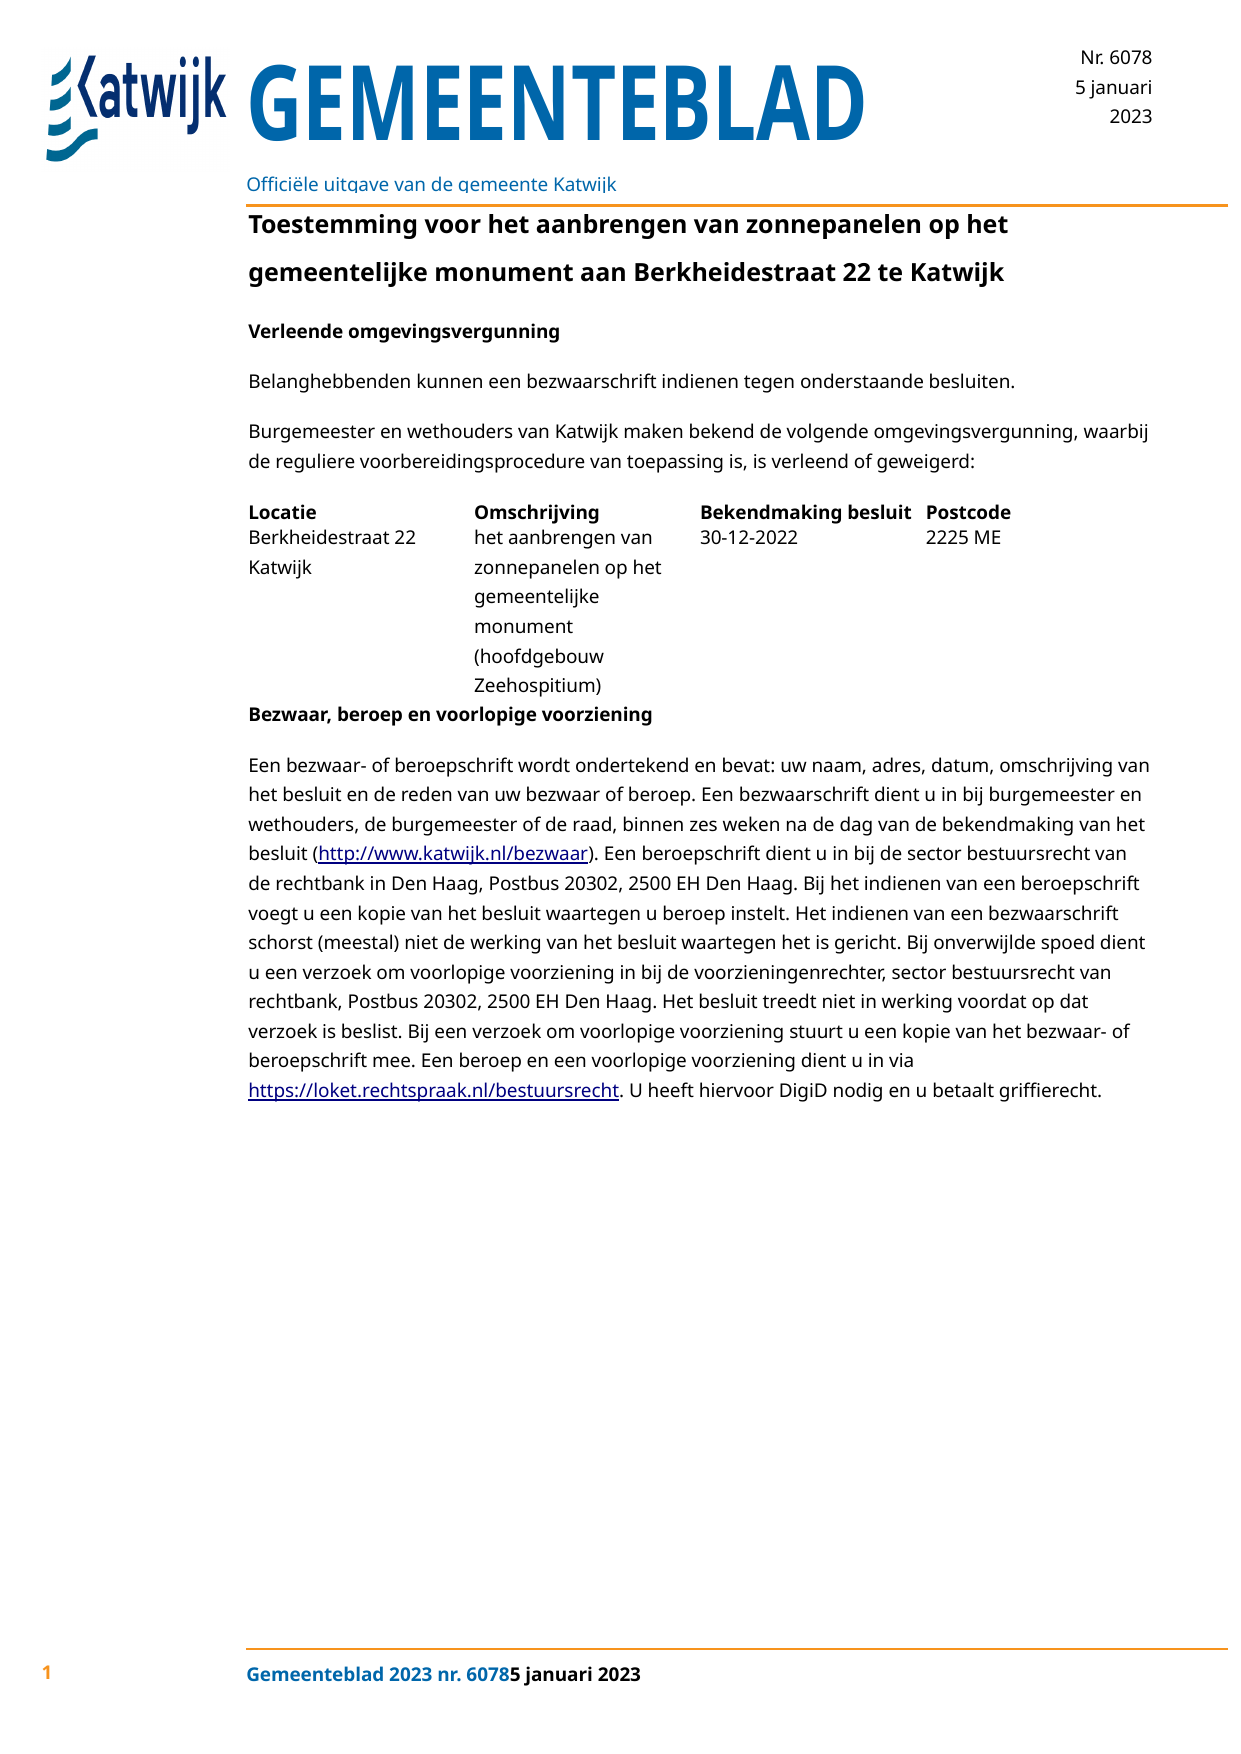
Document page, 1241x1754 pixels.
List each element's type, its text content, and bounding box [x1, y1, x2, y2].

table_header Postcode [926, 499, 1152, 524]
text Een bezwaar- of beroepschrift wordt ondertekend en bevat: uw naam, adres, datum, omschrijving van het besluit en de reden van uw bezwaar of beroep. Een bezwaarschrift dient u in bij burgemeester en wethouders, de burgemeester of de raad, binnen zes weken na de dag van de bekendmaking van het besluit (http://www.katwijk.nl/bezwaar). Een beroepschrift dient u in bij de sector bestuursrecht van de rechtbank in Den Haag, Postbus 20302, 2500 EH Den Haag. Bij het indienen van een beroepschrift voegt u een kopie van het besluit waartegen u beroep instelt. Het indienen van een bezwaarschrift schorst (meestal) niet de werking van het besluit waartegen het is gericht. Bij onverwijlde spoed dient u een verzoek om voorlopige voorziening in bij de voorzieningenrechter, sector bestuursrecht van rechtbank, Postbus 20302, 2500 EH Den Haag. Het besluit treedt niet in werking voordat op dat verzoek is beslist. Bij een verzoek om voorlopige voorziening stuurt u een kopie van het bezwaar- of beroepschrift mee. Een beroep en een voorlopige voorziening dient u in via https://loket.rechtspraak.nl/bestuursrecht. U heeft hiervoor DigiD nodig en u betaalt griffierecht. [248, 752, 1152, 1103]
table_header Bekendmaking besluit [700, 499, 926, 524]
table_cell 30-12-2022 [700, 525, 926, 698]
table_cell Berkheidestraat 22 Katwijk [248, 525, 474, 698]
table_cell het aanbrengen van zonnepanelen op het gemeentelijke monument (hoofdgebouw Zeehospitium) [474, 525, 700, 698]
table_header Omschrijving [474, 499, 700, 524]
table_cell 2225 ME [926, 525, 1152, 698]
text Toestemming voor het aanbrengen van zonnepanelen op het gemeentelijke monument aan Berkheidestraat 22 te Katwijk [248, 207, 1152, 288]
picture [41, 47, 231, 172]
text Burgemeester en wethouders van Katwijk maken bekend de volgende omgevingsvergunning, waarbij de reguliere voorbereidingsprocedure van toepassing is, is verleend of geweigerd: [248, 419, 1152, 474]
text Verleende omgevingsvergunning [248, 318, 1152, 344]
text Belanghebbenden kunnen een bezwaarschrift indienen tegen onderstaande besluiten. [248, 368, 1152, 394]
text Bezwaar, beroep en voorlopige voorziening [248, 701, 1152, 727]
table_header Locatie [248, 499, 474, 524]
